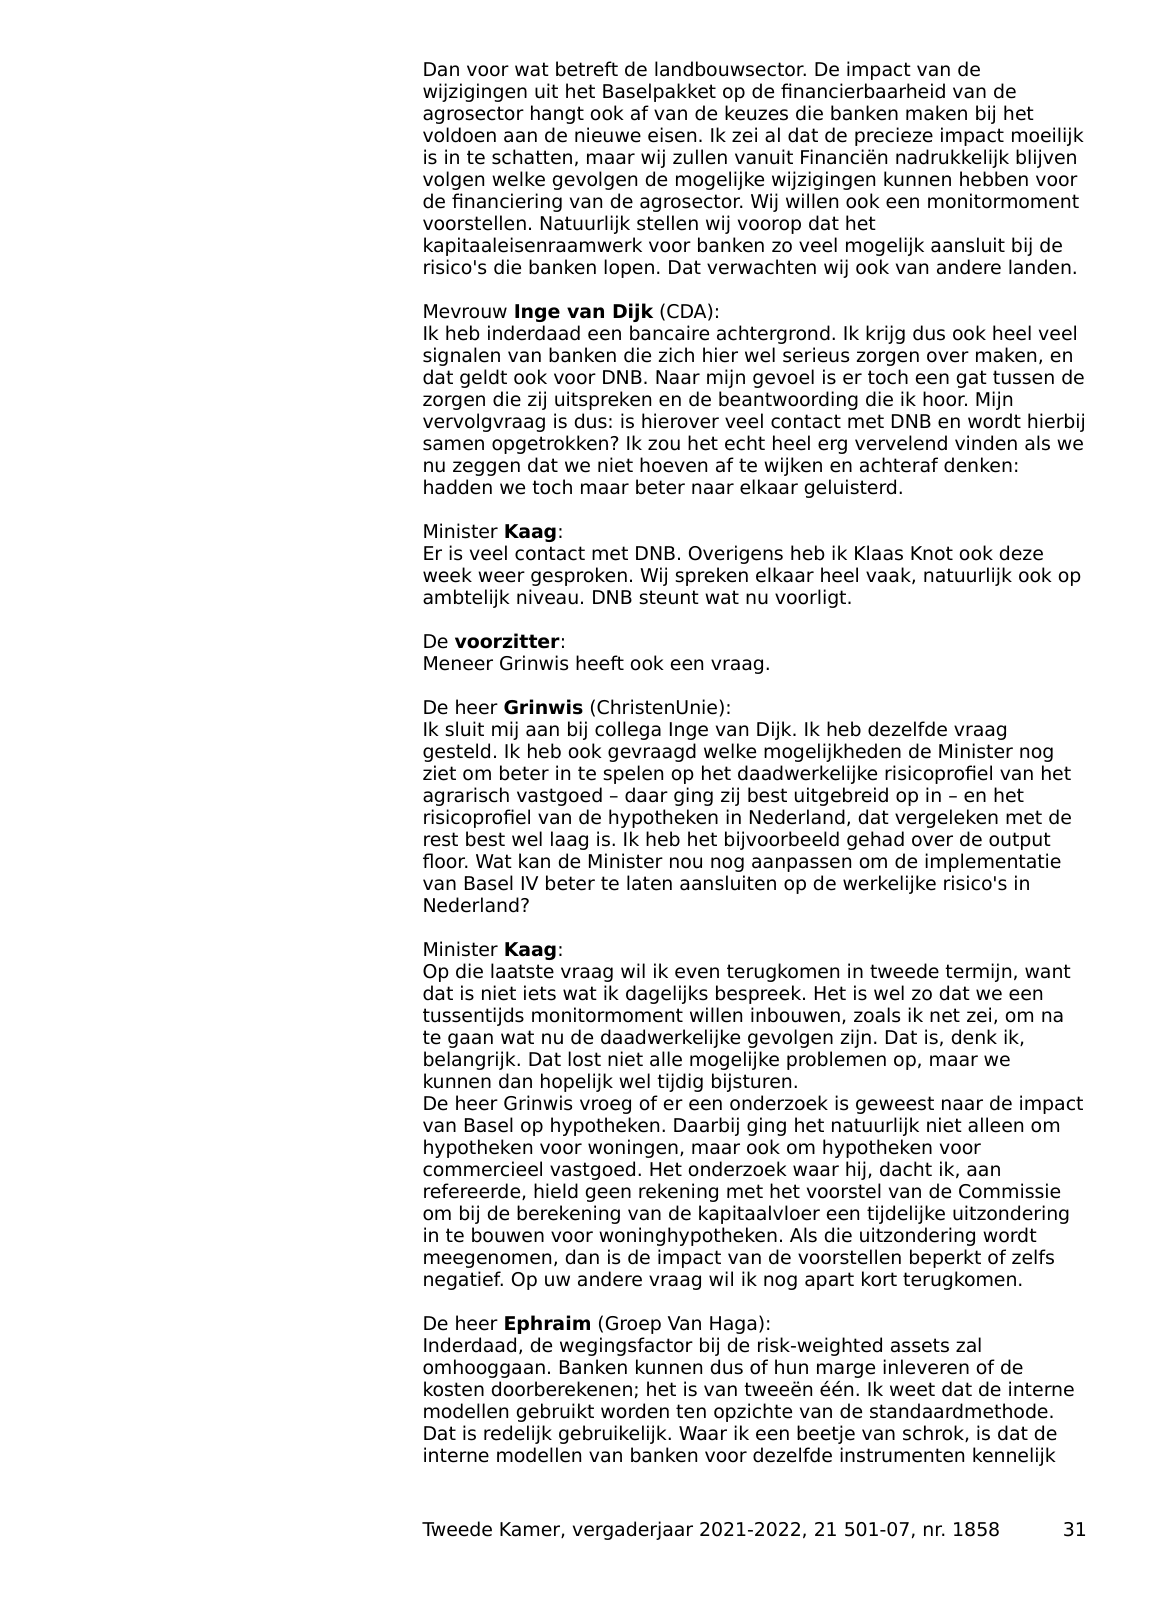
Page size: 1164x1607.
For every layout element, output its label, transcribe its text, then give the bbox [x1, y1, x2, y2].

text Dan voor wat betreft de landbouwsector. De impact van de wijzigingen uit het Baselpakket op de financierbaarheid van de agrosector hangt ook af van de keuzes die banken maken bij het voldoen aan de nieuwe eisen. Ik zei al dat de precieze impact moeilijk is in te schatten, maar wij zullen vanuit Financiën nadrukkelijk blijven volgen welke gevolgen de mogelijke wijzigingen kunnen hebben voor de financiering van de agrosector. Wij willen ook een monitormoment voorstellen. Natuurlijk stellen wij voorop dat het kapitaaleisenraamwerk voor banken zo veel mogelijk aansluit bij de risico's die banken lopen. Dat verwachten wij ook van andere landen. [422, 59, 1087, 279]
text De voorzitter: [422, 631, 1087, 653]
text Inderdaad, de wegingsfactor bij de risk-weighted assets zal omhooggaan. Banken kunnen dus of hun marge inleveren of de kosten doorberekenen; het is van tweeën één. Ik weet dat de interne modellen gebruikt worden ten opzichte van de standaardmethode. Dat is redelijk gebruikelijk. Waar ik een beetje van schrok, is dat de interne modellen van banken voor dezelfde instrumenten kennelijk [422, 1335, 1087, 1467]
text Meneer Grinwis heeft ook een vraag. [422, 653, 1087, 675]
text Minister Kaag: [422, 521, 1087, 543]
text Op die laatste vraag wil ik even terugkomen in tweede termijn, want dat is niet iets wat ik dagelijks bespreek. Het is wel zo dat we een tussentijds monitormoment willen inbouwen, zoals ik net zei, om na te gaan wat nu de daadwerkelijke gevolgen zijn. Dat is, denk ik, belangrijk. Dat lost niet alle mogelijke problemen op, maar we kunnen dan hopelijk wel tijdig bijsturen. [422, 961, 1087, 1093]
text Ik sluit mij aan bij collega Inge van Dijk. Ik heb dezelfde vraag gesteld. Ik heb ook gevraagd welke mogelijkheden de Minister nog ziet om beter in te spelen op het daadwerkelijke risicoprofiel van het agrarisch vastgoed – daar ging zij best uitgebreid op in – en het risicoprofiel van de hypotheken in Nederland, dat vergeleken met de rest best wel laag is. Ik heb het bijvoorbeeld gehad over de output floor. Wat kan de Minister nou nog aanpassen om de implementatie van Basel IV beter te laten aansluiten op de werkelijke risico's in Nederland? [422, 719, 1087, 917]
text Mevrouw Inge van Dijk (CDA): [422, 301, 1087, 323]
text Er is veel contact met DNB. Overigens heb ik Klaas Knot ook deze week weer gesproken. Wij spreken elkaar heel vaak, natuurlijk ook op ambtelijk niveau. DNB steunt wat nu voorligt. [422, 543, 1087, 609]
text De heer Ephraim (Groep Van Haga): [422, 1313, 1087, 1335]
text De heer Grinwis (ChristenUnie): [422, 697, 1087, 719]
text De heer Grinwis vroeg of er een onderzoek is geweest naar de impact van Basel op hypotheken. Daarbij ging het natuurlijk niet alleen om hypotheken voor woningen, maar ook om hypotheken voor commercieel vastgoed. Het onderzoek waar hij, dacht ik, aan refereerde, hield geen rekening met het voorstel van de Commissie om bij de berekening van de kapitaalvloer een tijdelijke uitzondering in te bouwen voor woninghypotheken. Als die uitzondering wordt meegenomen, dan is de impact van de voorstellen beperkt of zelfs negatief. Op uw andere vraag wil ik nog apart kort terugkomen. [422, 1093, 1087, 1291]
text Ik heb inderdaad een bancaire achtergrond. Ik krijg dus ook heel veel signalen van banken die zich hier wel serieus zorgen over maken, en dat geldt ook voor DNB. Naar mijn gevoel is er toch een gat tussen de zorgen die zij uitspreken en de beantwoording die ik hoor. Mijn vervolgvraag is dus: is hierover veel contact met DNB en wordt hierbij samen opgetrokken? Ik zou het echt heel erg vervelend vinden als we nu zeggen dat we niet hoeven af te wijken en achteraf denken: hadden we toch maar beter naar elkaar geluisterd. [422, 323, 1087, 499]
text Minister Kaag: [422, 939, 1087, 961]
